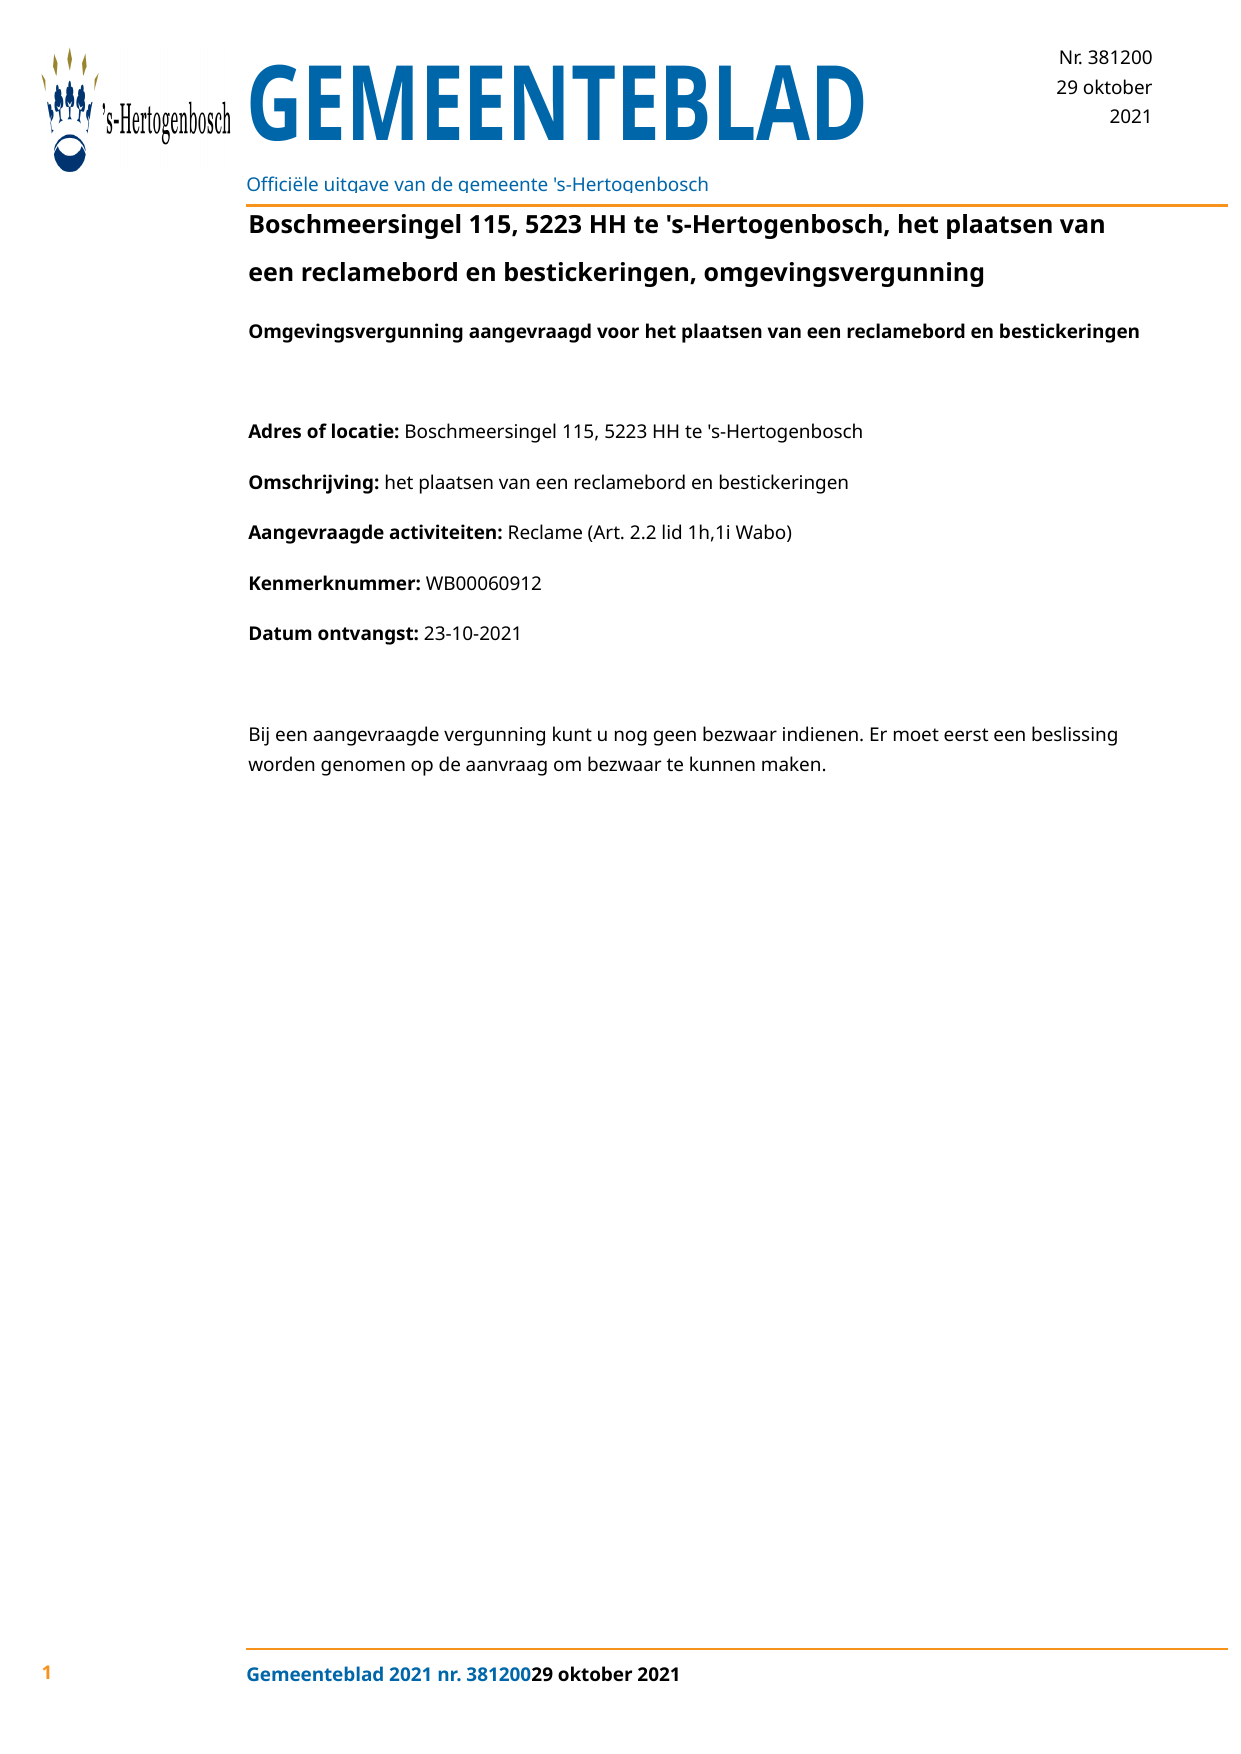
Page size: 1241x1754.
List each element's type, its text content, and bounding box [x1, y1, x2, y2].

text Boschmeersingel 115, 5223 HH te 's-Hertogenbosch, het plaatsen van een reclamebord en bestickeringen, omgevingsvergunning [248, 207, 1152, 288]
text Omgevingsvergunning aangevraagd voor het plaatsen van een reclamebord en bestickeringen [248, 318, 1152, 344]
text Omschrijving: het plaatsen van een reclamebord en bestickeringen [248, 469, 1152, 495]
text Bij een aangevraagde vergunning kunt u nog geen bezwaar indienen. Er moet eerst een beslissing worden genomen op de aanvraag om bezwaar te kunnen maken. [248, 721, 1152, 777]
text Adres of locatie: Boschmeersingel 115, 5223 HH te 's-Hertogenbosch [248, 419, 1152, 444]
text Kenmerknummer: WB00060912 [248, 570, 1152, 596]
text Datum ontvangst: 23-10-2021 [248, 620, 1152, 646]
picture [41, 47, 231, 172]
text Aangevraagde activiteiten: Reclame (Art. 2.2 lid 1h,1i Wabo) [248, 519, 1152, 545]
